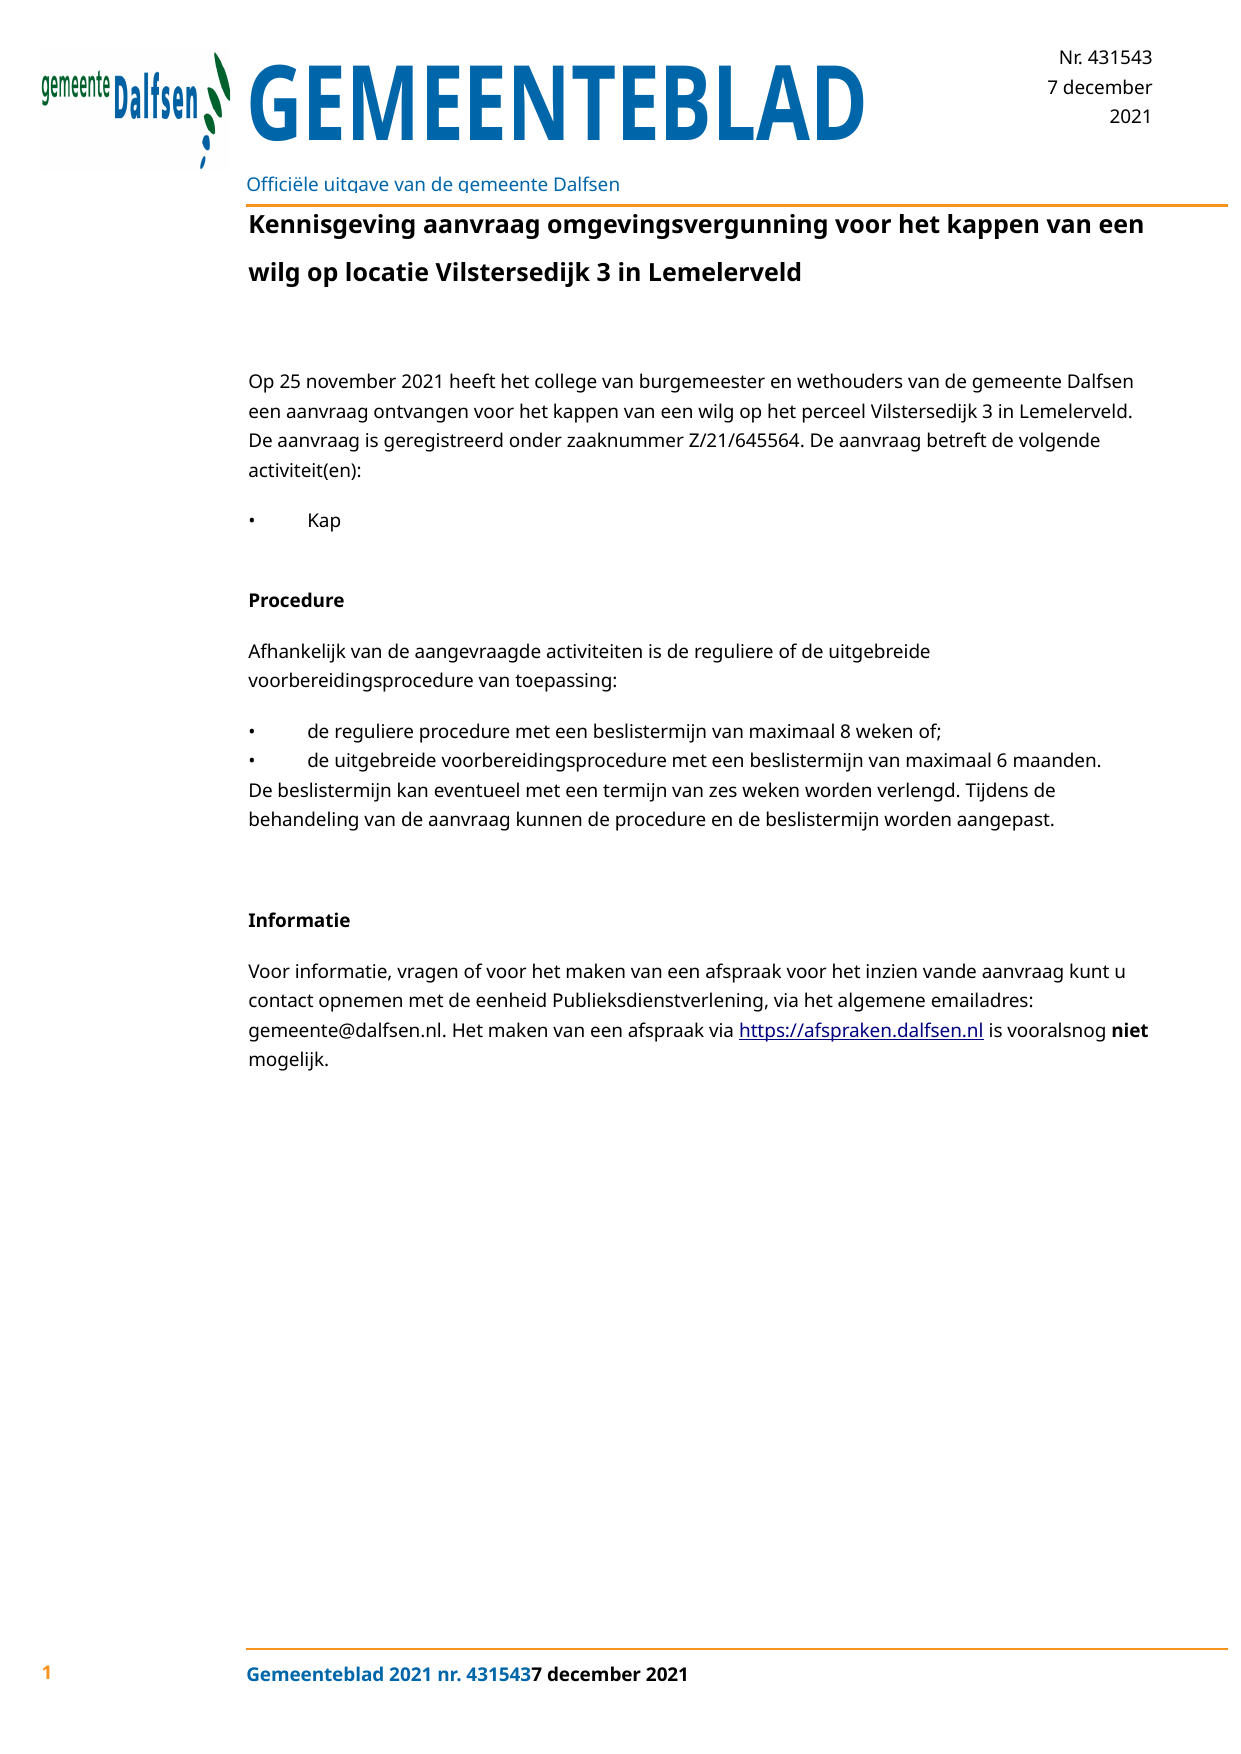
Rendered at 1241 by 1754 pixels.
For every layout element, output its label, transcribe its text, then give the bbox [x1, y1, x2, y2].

list de reguliere procedure met een beslistermijn van maximaal 8 weken of; [248, 718, 1152, 744]
text Procedure [248, 587, 1152, 613]
text Afhankelijk van de aangevraagde activiteiten is de reguliere of de uitgebreide voorbereidingsprocedure van toepassing: [248, 638, 1152, 693]
text Voor informatie, vragen of voor het maken van een afspraak voor het inzien vande aanvraag kunt u contact opnemen met de eenheid Publieksdienstverlening, via het algemene emailadres: gemeente@dalfsen.nl. Het maken van een afspraak via https://afspraken.dalfsen.nl is vooralsnog niet mogelijk. [248, 958, 1152, 1072]
picture [41, 47, 231, 172]
text Informatie [248, 907, 1152, 933]
list de uitgebreide voorbereidingsprocedure met een beslistermijn van maximaal 6 maanden. [248, 747, 1152, 773]
list Kap [248, 507, 1152, 533]
text De beslistermijn kan eventueel met een termijn van zes weken worden verlengd. Tijdens de behandeling van de aanvraag kunnen de procedure en de beslistermijn worden aangepast. [248, 777, 1152, 832]
text Kennisgeving aanvraag omgevingsvergunning voor het kappen van een wilg op locatie Vilstersedijk 3 in Lemelerveld [248, 207, 1152, 288]
text Op 25 november 2021 heeft het college van burgemeester en wethouders van de gemeente Dalfsen een aanvraag ontvangen voor het kappen van een wilg op het perceel Vilstersedijk 3 in Lemelerveld. De aanvraag is geregistreerd onder zaaknummer Z/21/645564. De aanvraag betreft de volgende activiteit(en): [248, 368, 1152, 483]
